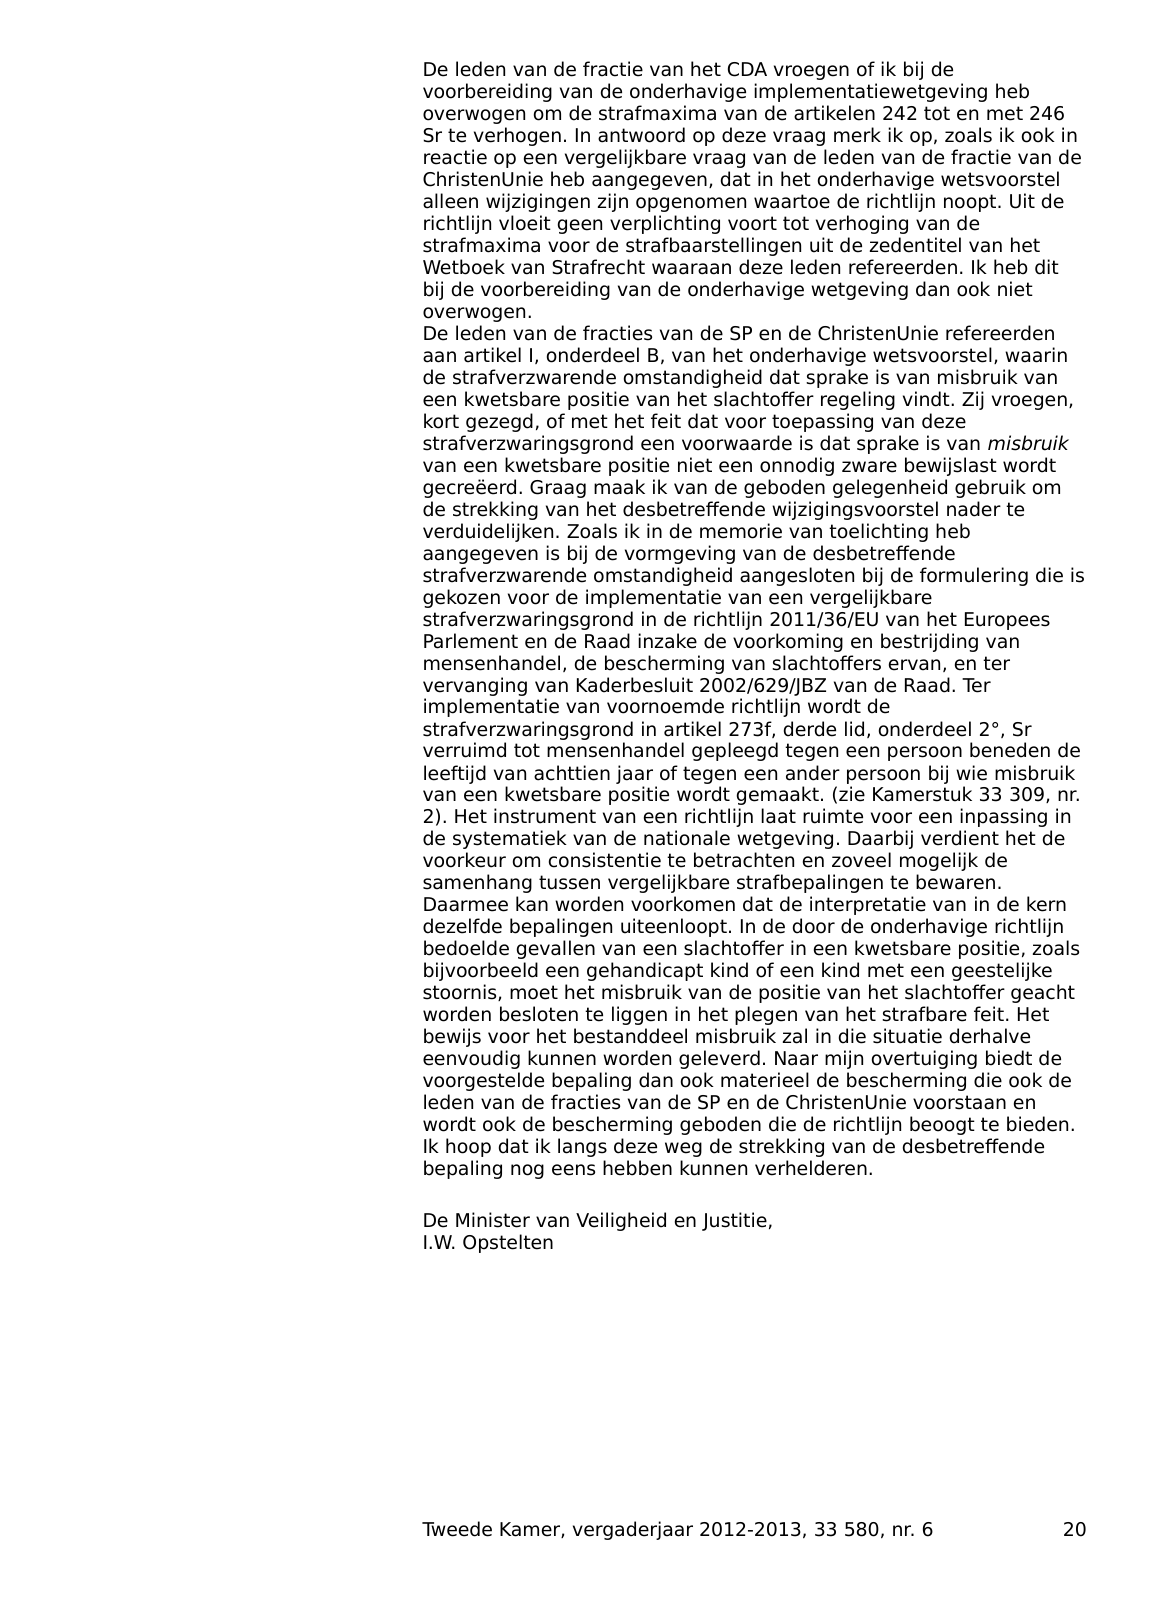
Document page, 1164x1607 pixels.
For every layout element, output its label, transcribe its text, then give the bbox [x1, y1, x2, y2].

text De Minister van Veiligheid en Justitie, I.W. Opstelten [422, 1210, 1087, 1254]
text De leden van de fracties van de SP en de ChristenUnie refereerden aan artikel I, onderdeel B, van het onderhavige wetsvoorstel, waarin de strafverzwarende omstandigheid dat sprake is van misbruik van een kwetsbare positie van het slachtoffer regeling vindt. Zij vroegen, kort gezegd, of met het feit dat voor toepassing van deze strafverzwaringsgrond een voorwaarde is dat sprake is van misbruik van een kwetsbare positie niet een onnodig zware bewijslast wordt gecreëerd. Graag maak ik van de geboden gelegenheid gebruik om de strekking van het desbetreffende wijzigingsvoorstel nader te verduidelijken. Zoals ik in de memorie van toelichting heb aangegeven is bij de vormgeving van de desbetreffende strafverzwarende omstandigheid aangesloten bij de formulering die is gekozen voor de implementatie van een vergelijkbare strafverzwaringsgrond in de richtlijn 2011/36/EU van het Europees Parlement en de Raad inzake de voorkoming en bestrijding van mensenhandel, de bescherming van slachtoffers ervan, en ter vervanging van Kaderbesluit 2002/629/JBZ van de Raad. Ter implementatie van voornoemde richtlijn wordt de strafverzwaringsgrond in artikel 273f, derde lid, onderdeel 2°, Sr verruimd tot mensenhandel gepleegd tegen een persoon beneden de leeftijd van achttien jaar of tegen een ander persoon bij wie misbruik van een kwetsbare positie wordt gemaakt. (zie Kamerstuk 33 309, nr. 2). Het instrument van een richtlijn laat ruimte voor een inpassing in de systematiek van de nationale wetgeving. Daarbij verdient het de voorkeur om consistentie te betrachten en zoveel mogelijk de samenhang tussen vergelijkbare strafbepalingen te bewaren. Daarmee kan worden voorkomen dat de interpretatie van in de kern dezelfde bepalingen uiteenloopt. In de door de onderhavige richtlijn bedoelde gevallen van een slachtoffer in een kwetsbare positie, zoals bijvoorbeeld een gehandicapt kind of een kind met een geestelijke stoornis, moet het misbruik van de positie van het slachtoffer geacht worden besloten te liggen in het plegen van het strafbare feit. Het bewijs voor het bestanddeel misbruik zal in die situatie derhalve eenvoudig kunnen worden geleverd. Naar mijn overtuiging biedt de voorgestelde bepaling dan ook materieel de bescherming die ook de leden van de fracties van de SP en de ChristenUnie voorstaan en wordt ook de bescherming geboden die de richtlijn beoogt te bieden. Ik hoop dat ik langs deze weg de strekking van de desbetreffende bepaling nog eens hebben kunnen verhelderen. [422, 323, 1087, 1180]
text De leden van de fractie van het CDA vroegen of ik bij de voorbereiding van de onderhavige implementatiewetgeving heb overwogen om de strafmaxima van de artikelen 242 tot en met 246 Sr te verhogen. In antwoord op deze vraag merk ik op, zoals ik ook in reactie op een vergelijkbare vraag van de leden van de fractie van de ChristenUnie heb aangegeven, dat in het onderhavige wetsvoorstel alleen wijzigingen zijn opgenomen waartoe de richtlijn noopt. Uit de richtlijn vloeit geen verplichting voort tot verhoging van de strafmaxima voor de strafbaarstellingen uit de zedentitel van het Wetboek van Strafrecht waaraan deze leden refereerden. Ik heb dit bij de voorbereiding van de onderhavige wetgeving dan ook niet overwogen. [422, 59, 1087, 323]
